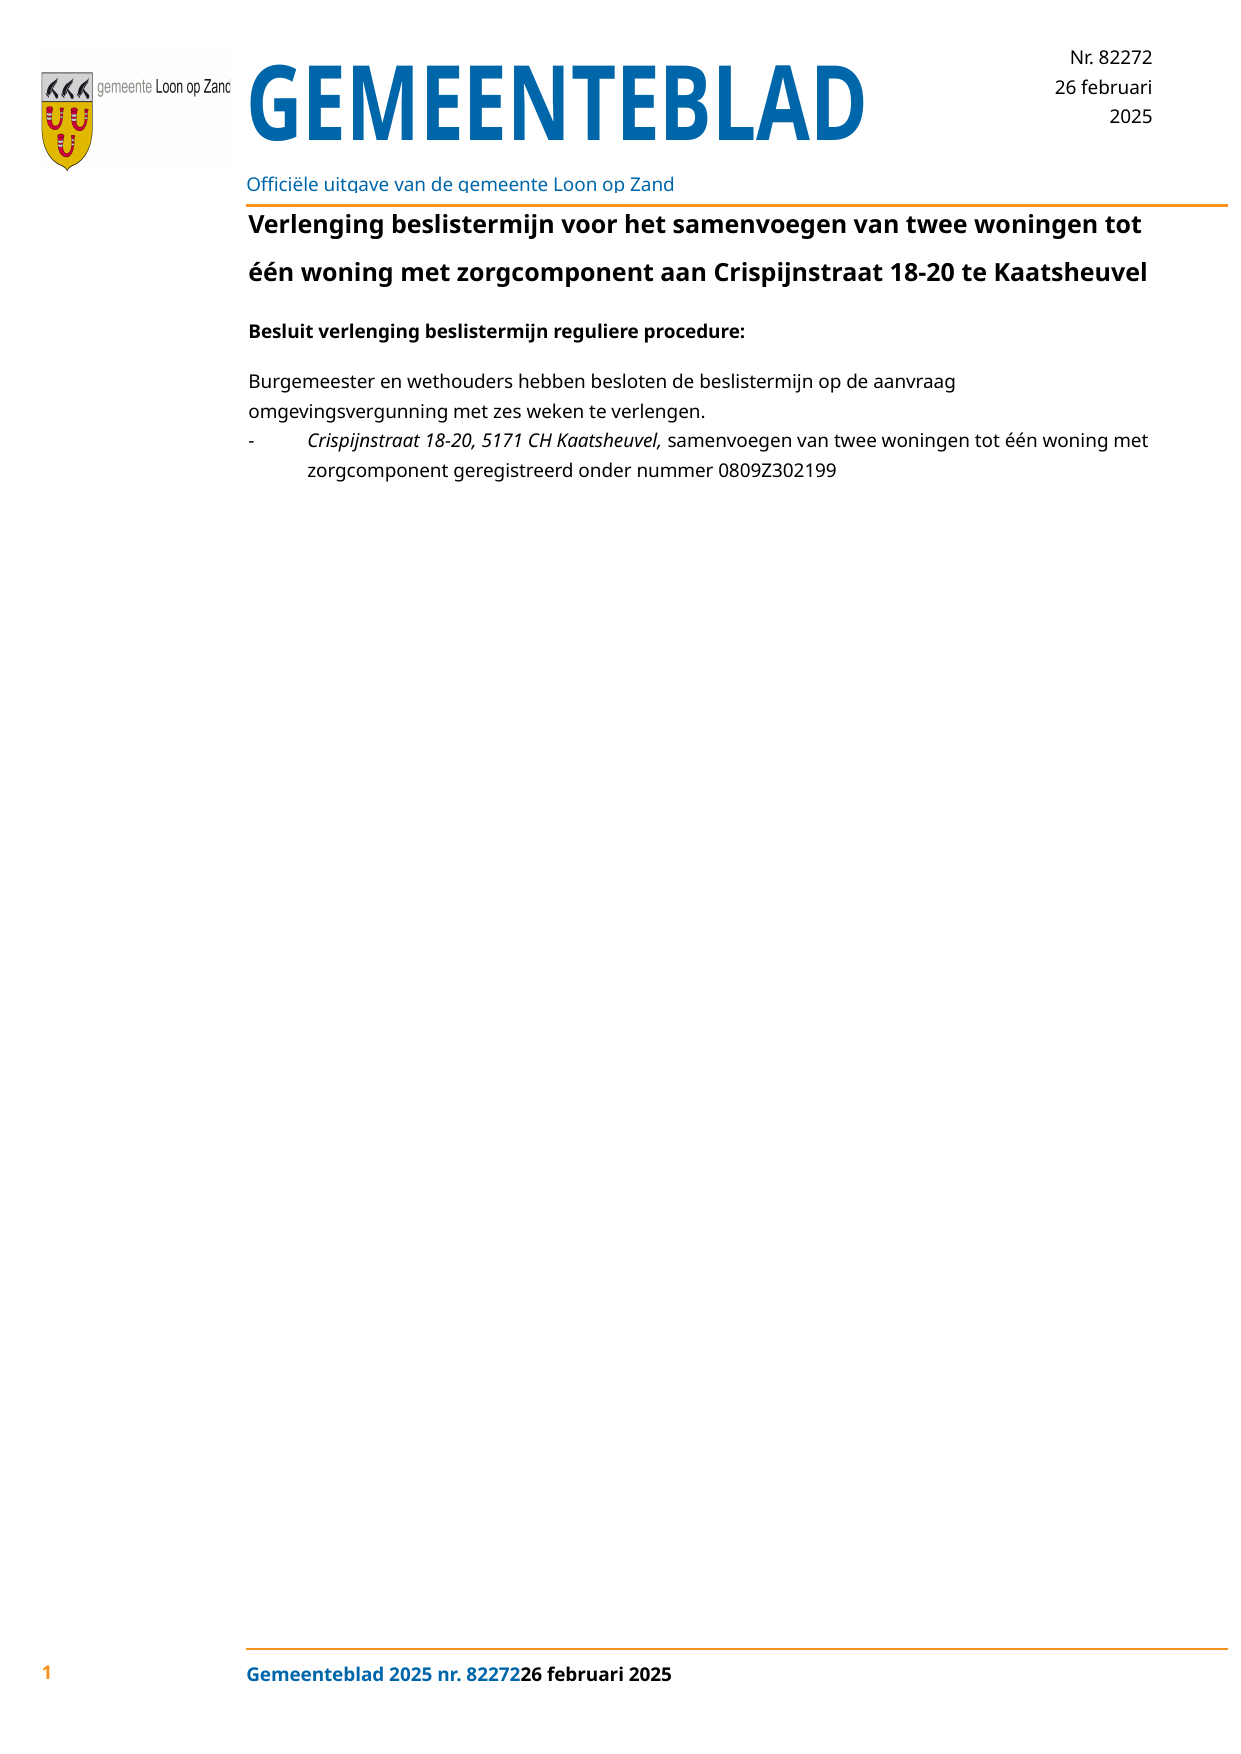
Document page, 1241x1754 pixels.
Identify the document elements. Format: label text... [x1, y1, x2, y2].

text Besluit verlenging beslistermijn reguliere procedure: [248, 318, 1152, 344]
list Crispijnstraat 18-20, 5171 CH Kaatsheuvel, samenvoegen van twee woningen tot één woning met zorgcomponent geregistreerd onder nummer 0809Z302199 [248, 427, 1152, 483]
text Verlenging beslistermijn voor het samenvoegen van twee woningen tot één woning met zorgcomponent aan Crispijnstraat 18-20 te Kaatsheuvel [248, 207, 1152, 288]
picture [41, 47, 231, 172]
text Burgemeester en wethouders hebben besloten de beslistermijn op de aanvraag omgevingsvergunning met zes weken te verlengen. [248, 368, 1152, 424]
